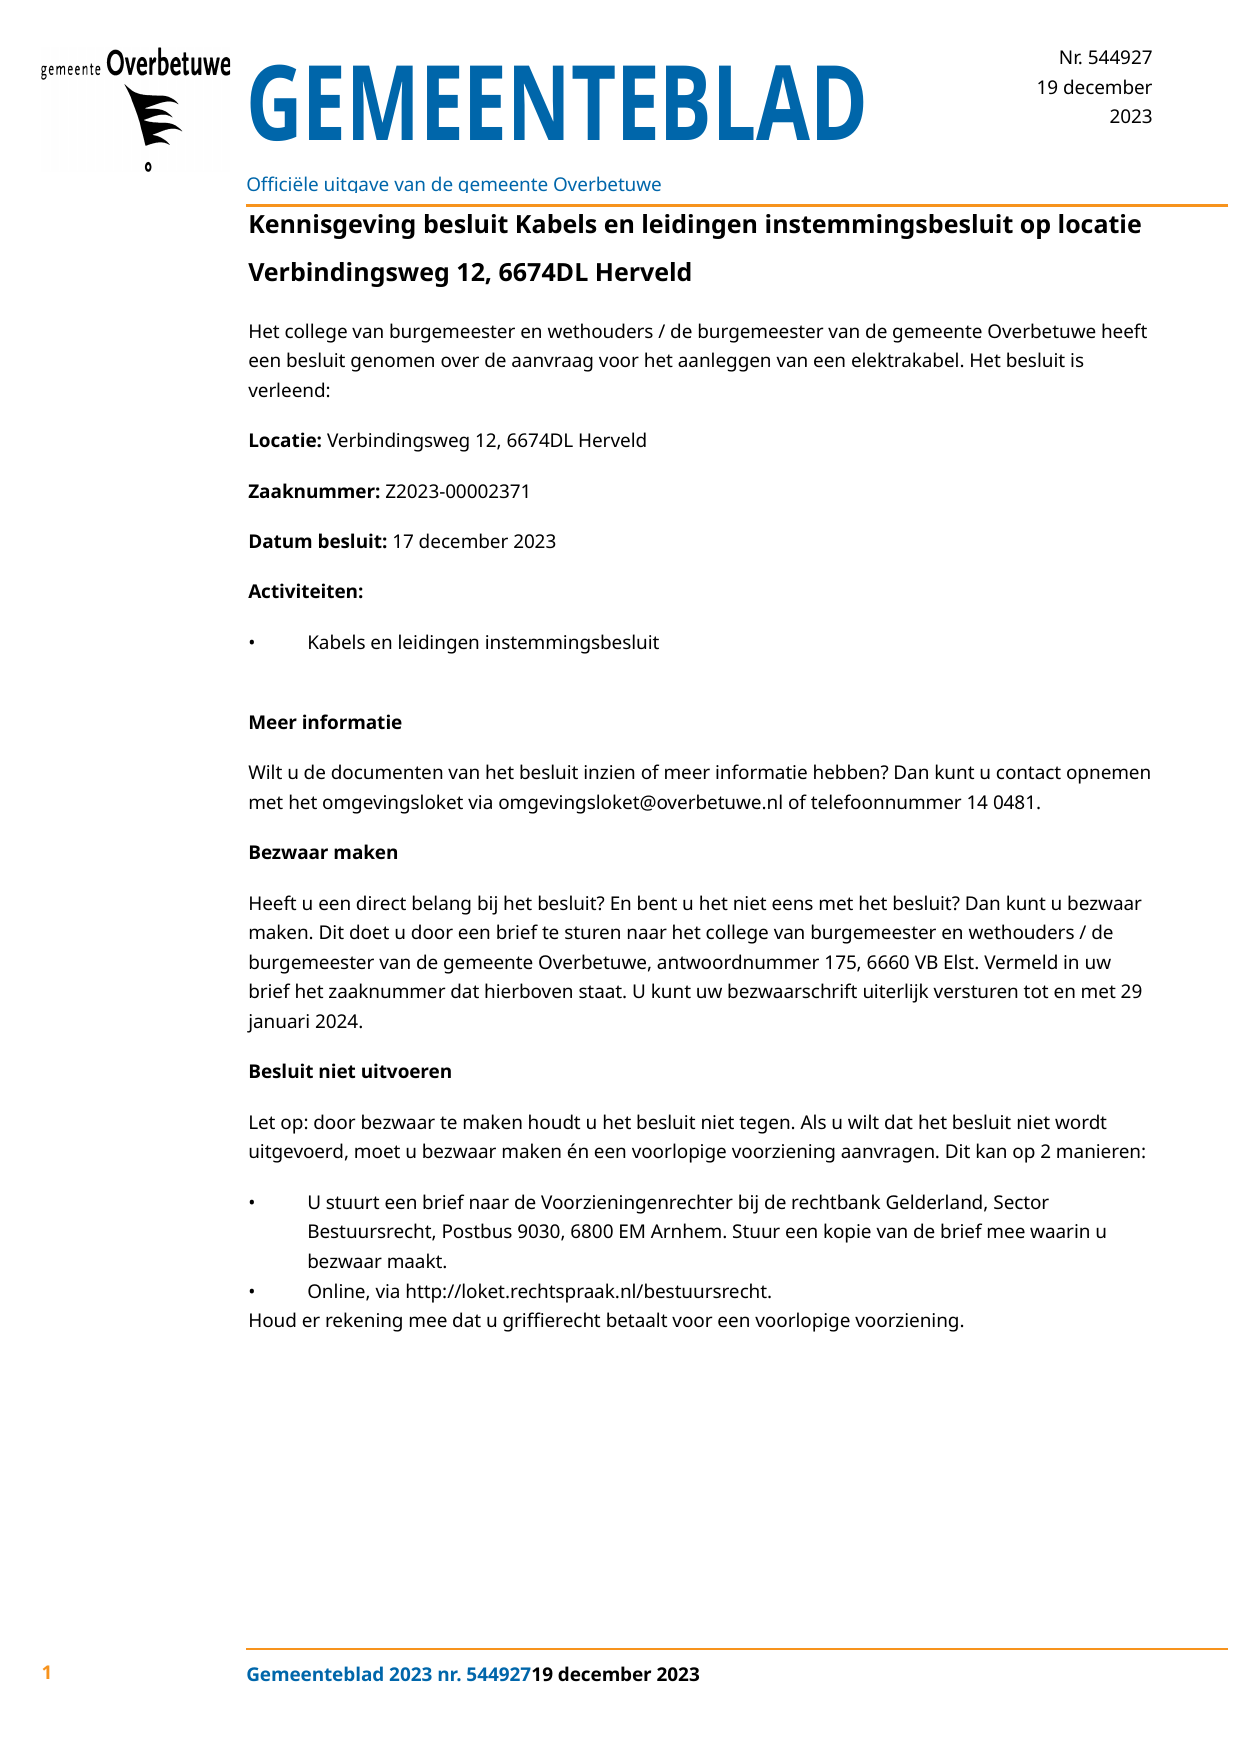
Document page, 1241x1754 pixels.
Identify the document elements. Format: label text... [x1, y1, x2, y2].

text Wilt u de documenten van het besluit inzien of meer informatie hebben? Dan kunt u contact opnemen met het omgevingsloket via omgevingsloket@overbetuwe.nl of telefoonnummer 14 0481. [248, 759, 1152, 815]
text Meer informatie [248, 709, 1152, 735]
text Let op: door bezwaar te maken houdt u het besluit niet tegen. Als u wilt dat het besluit niet wordt uitgevoerd, moet u bezwaar maken én een voorlopige voorziening aanvragen. Dit kan op 2 manieren: [248, 1109, 1152, 1164]
list Online, via http://loket.rechtspraak.nl/bestuursrecht. [248, 1278, 1152, 1304]
text Heeft u een direct belang bij het besluit? En bent u het niet eens met het besluit? Dan kunt u bezwaar maken. Dit doet u door een brief te sturen naar het college van burgemeester en wethouders / de burgemeester van de gemeente Overbetuwe, antwoordnummer 175, 6660 VB Elst. Vermeld in uw brief het zaaknummer dat hierboven staat. U kunt uw bezwaarschrift uiterlijk versturen tot en met 29 januari 2024. [248, 890, 1152, 1034]
text Locatie: Verbindingsweg 12, 6674DL Herveld [248, 427, 1152, 453]
text Activiteiten: [248, 579, 1152, 604]
list Kabels en leidingen instemmingsbesluit [248, 629, 1152, 655]
text Het college van burgemeester en wethouders / de burgemeester van de gemeente Overbetuwe heeft een besluit genomen over de aanvraag voor het aanleggen van een elektrakabel. Het besluit is verleend: [248, 318, 1152, 403]
text Kennisgeving besluit Kabels en leidingen instemmingsbesluit op locatie Verbindingsweg 12, 6674DL Herveld [248, 207, 1152, 288]
list U stuurt een brief naar de Voorzieningenrechter bij de rechtbank Gelderland, Sector Bestuursrecht, Postbus 9030, 6800 EM Arnhem. Stuur een kopie van de brief mee waarin u bezwaar maakt. [248, 1189, 1152, 1274]
text Houd er rekening mee dat u griffierecht betaalt voor een voorlopige voorziening. [248, 1307, 1152, 1333]
text Bezwaar maken [248, 839, 1152, 865]
text Besluit niet uitvoeren [248, 1059, 1152, 1084]
text Datum besluit: 17 december 2023 [248, 528, 1152, 554]
picture [41, 47, 231, 172]
text Zaaknummer: Z2023-00002371 [248, 478, 1152, 504]
